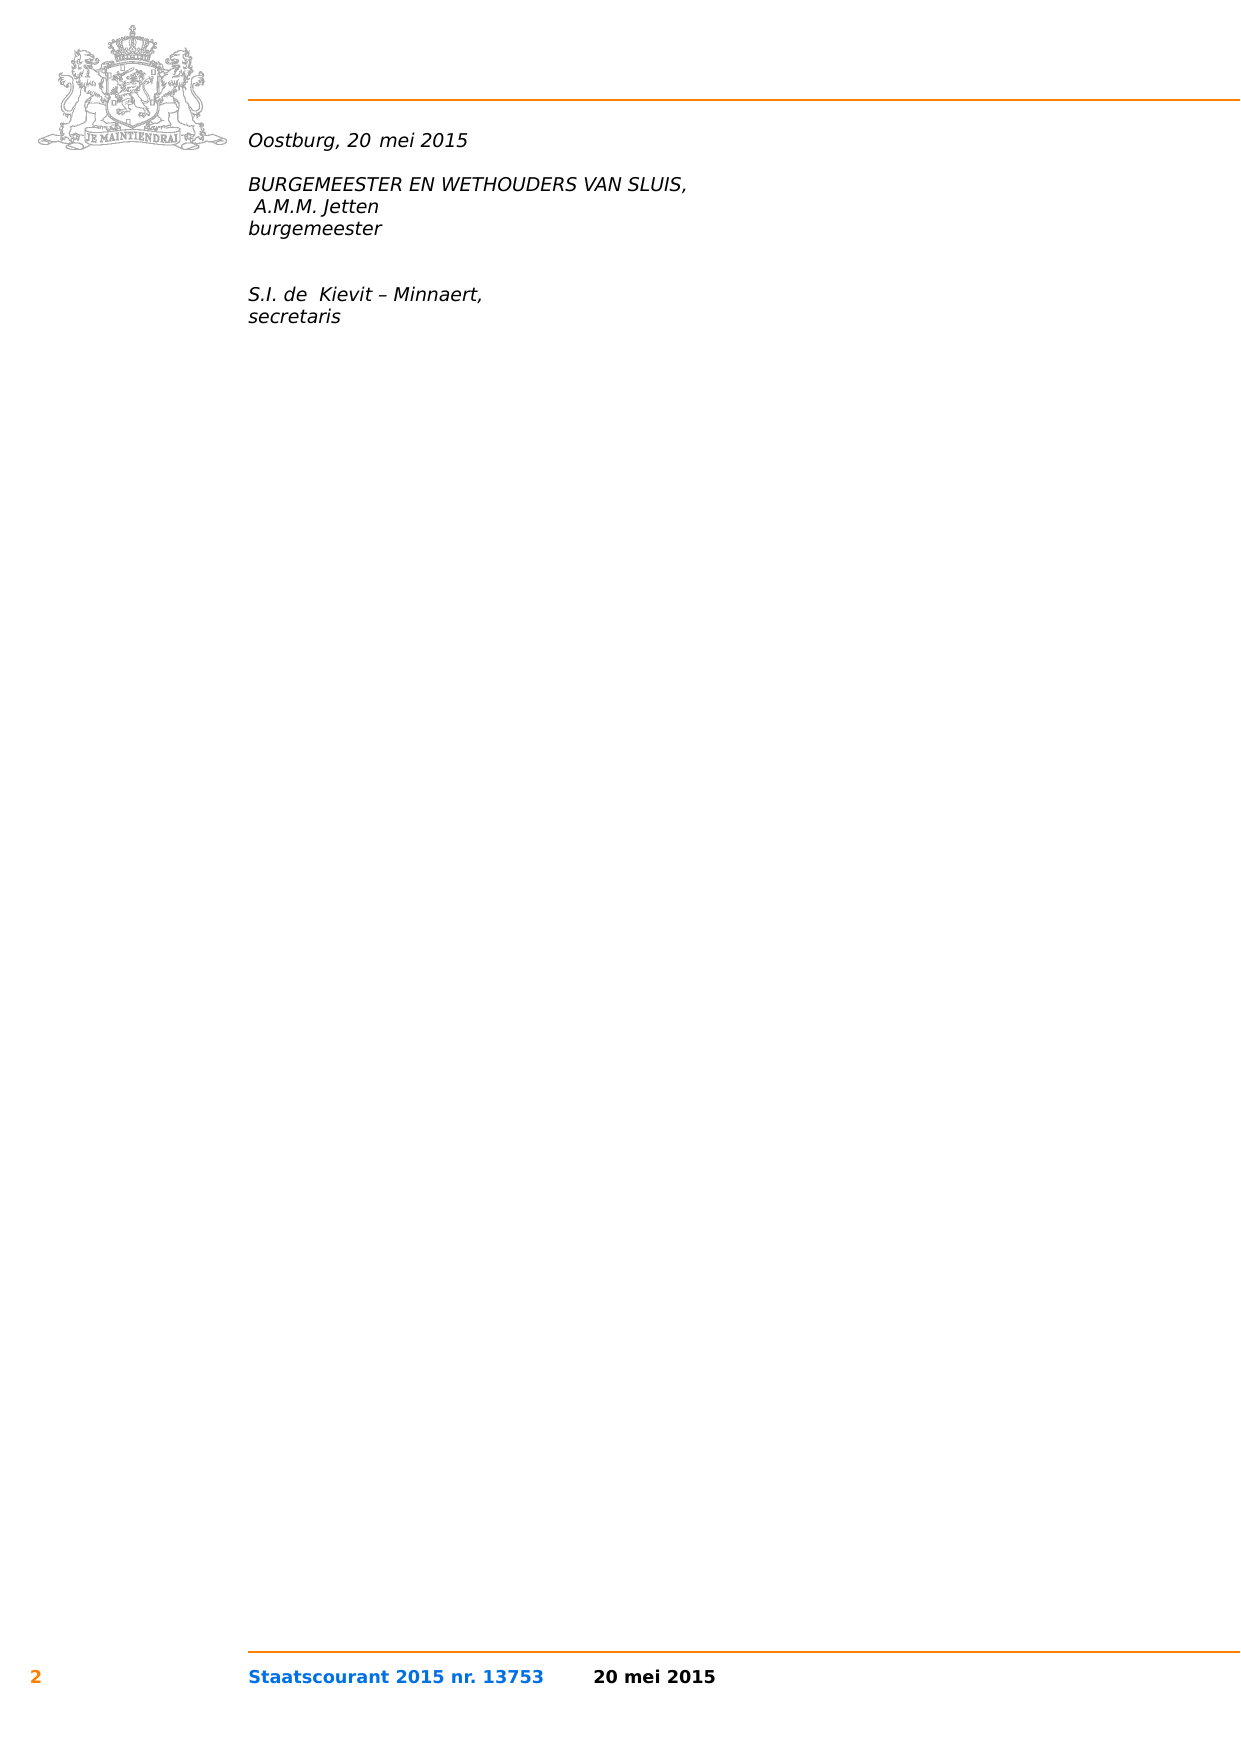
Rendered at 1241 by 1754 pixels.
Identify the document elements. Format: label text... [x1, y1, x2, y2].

text BURGEMEESTER EN WETHOUDERS VAN SLUIS, A.M.M. Jetten burgemeester [248, 174, 1163, 240]
picture [38, 25, 227, 150]
text Oostburg, 20 mei 2015 [248, 130, 1163, 152]
text S.I. de Kievit – Minnaert, secretaris [248, 262, 1163, 327]
